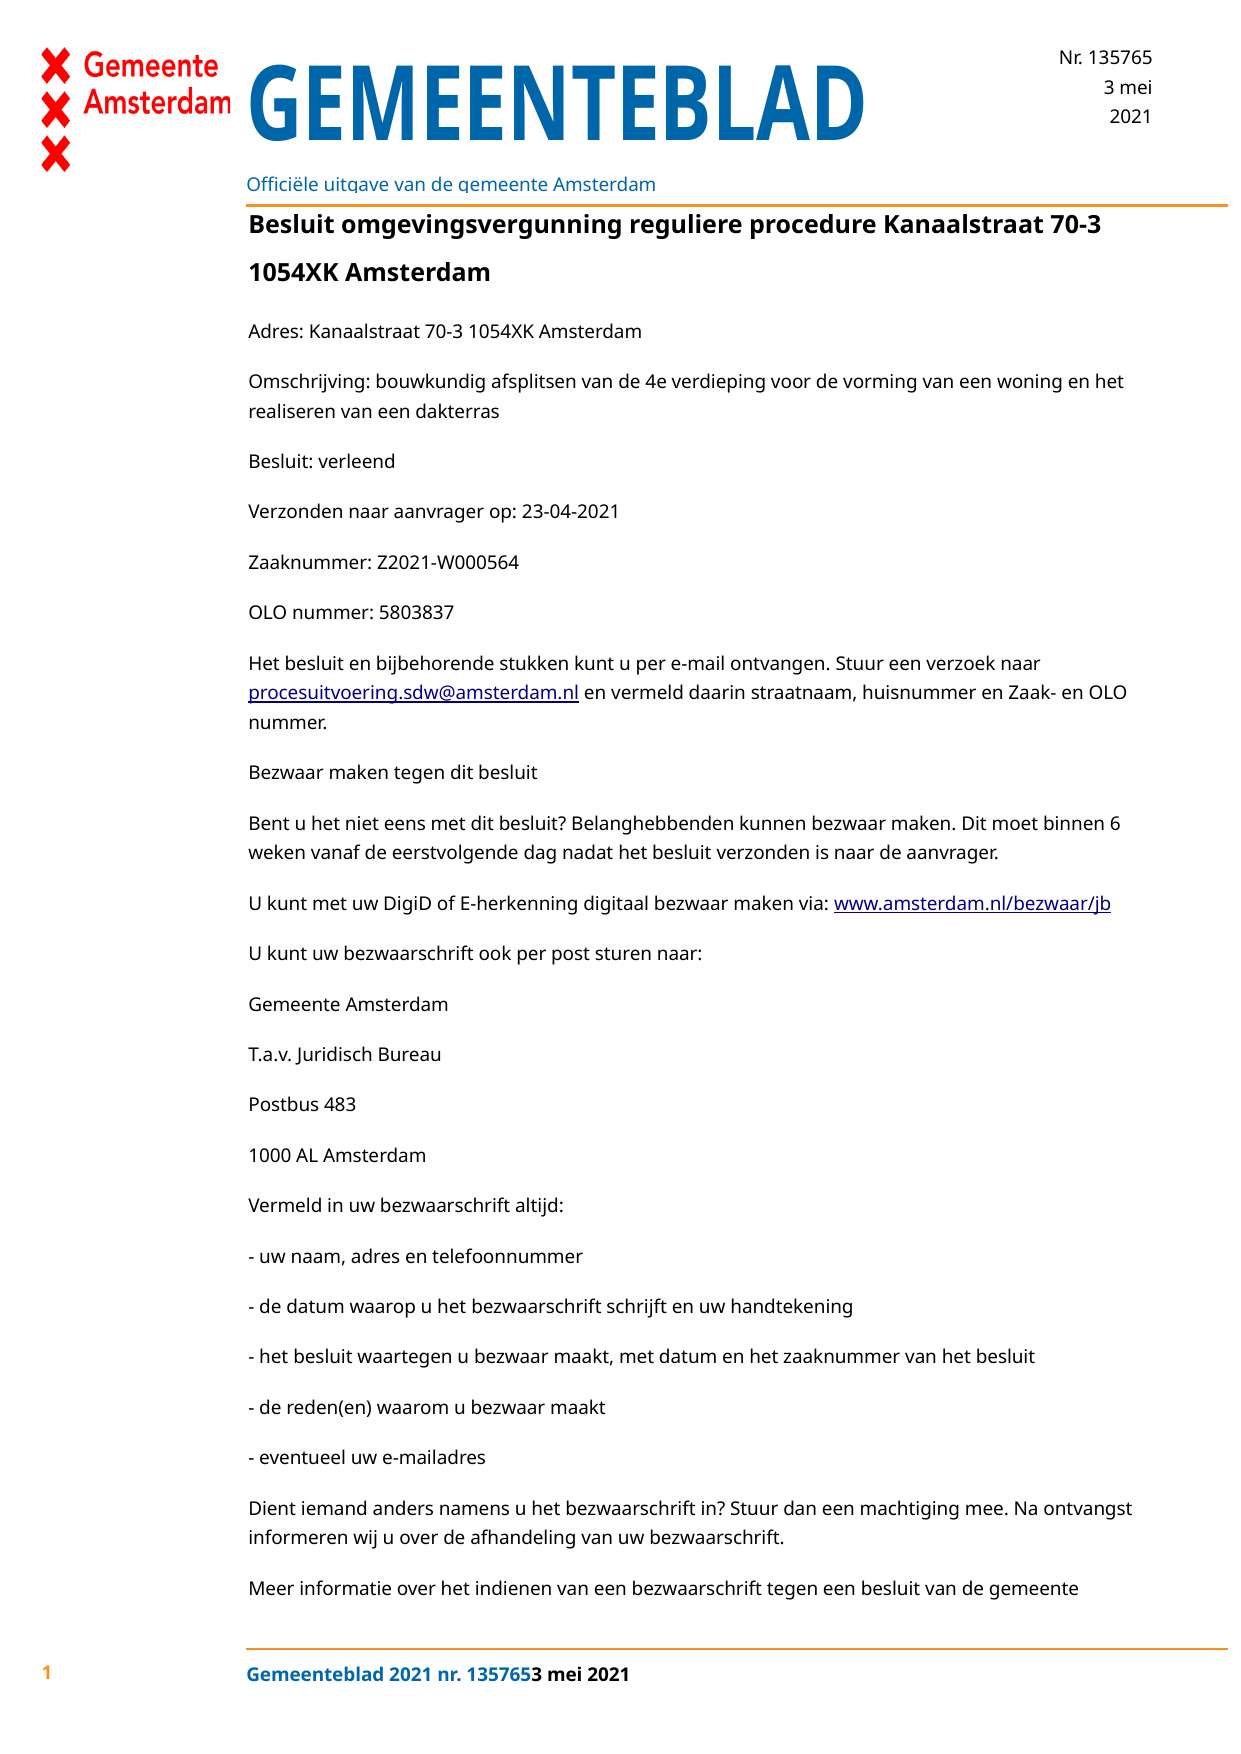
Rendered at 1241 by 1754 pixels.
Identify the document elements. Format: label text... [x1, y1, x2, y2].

text OLO nummer: 5803837 [248, 599, 1152, 625]
text T.a.v. Juridisch Bureau [248, 1041, 1152, 1067]
text Bent u het niet eens met dit besluit? Belanghebbenden kunnen bezwaar maken. Dit moet binnen 6 weken vanaf de eerstvolgende dag nadat het besluit verzonden is naar de aanvrager. [248, 810, 1152, 865]
text - de reden(en) waarom u bezwaar maakt [248, 1394, 1152, 1420]
text Het besluit en bijbehorende stukken kunt u per e-mail ontvangen. Stuur een verzoek naar procesuitvoering.sdw@amsterdam.nl en vermeld daarin straatnaam, huisnummer en Zaak- en OLO nummer. [248, 650, 1152, 735]
text 1000 AL Amsterdam [248, 1142, 1152, 1168]
text - het besluit waartegen u bezwaar maakt, met datum en het zaaknummer van het besluit [248, 1344, 1152, 1369]
text Besluit: verleend [248, 448, 1152, 474]
text - uw naam, adres en telefoonnummer [248, 1243, 1152, 1269]
text Vermeld in uw bezwaarschrift altijd: [248, 1192, 1152, 1218]
text U kunt met uw DigiD of E-herkenning digitaal bezwaar maken via: www.amsterdam.nl/bezwaar/jb [248, 890, 1152, 916]
text Dient iemand anders namens u het bezwaarschrift in? Stuur dan een machtiging mee. Na ontvangst informeren wij u over de afhandeling van uw bezwaarschrift. [248, 1495, 1152, 1550]
text Besluit omgevingsvergunning reguliere procedure Kanaalstraat 70-3 1054XK Amsterdam [248, 207, 1152, 288]
picture [41, 47, 231, 172]
text Zaaknummer: Z2021-W000564 [248, 549, 1152, 575]
text Meer informatie over het indienen van een bezwaarschrift tegen een besluit van de gemeente [248, 1575, 1152, 1601]
text U kunt uw bezwaarschrift ook per post sturen naar: [248, 940, 1152, 966]
text Adres: Kanaalstraat 70-3 1054XK Amsterdam [248, 318, 1152, 344]
text Gemeente Amsterdam [248, 991, 1152, 1017]
text Omschrijving: bouwkundig afsplitsen van de 4e verdieping voor de vorming van een woning en het realiseren van een dakterras [248, 368, 1152, 424]
text Bezwaar maken tegen dit besluit [248, 759, 1152, 785]
text Verzonden naar aanvrager op: 23-04-2021 [248, 499, 1152, 524]
text - de datum waarop u het bezwaarschrift schrijft en uw handtekening [248, 1293, 1152, 1319]
text - eventueel uw e-mailadres [248, 1444, 1152, 1470]
text Postbus 483 [248, 1092, 1152, 1117]
